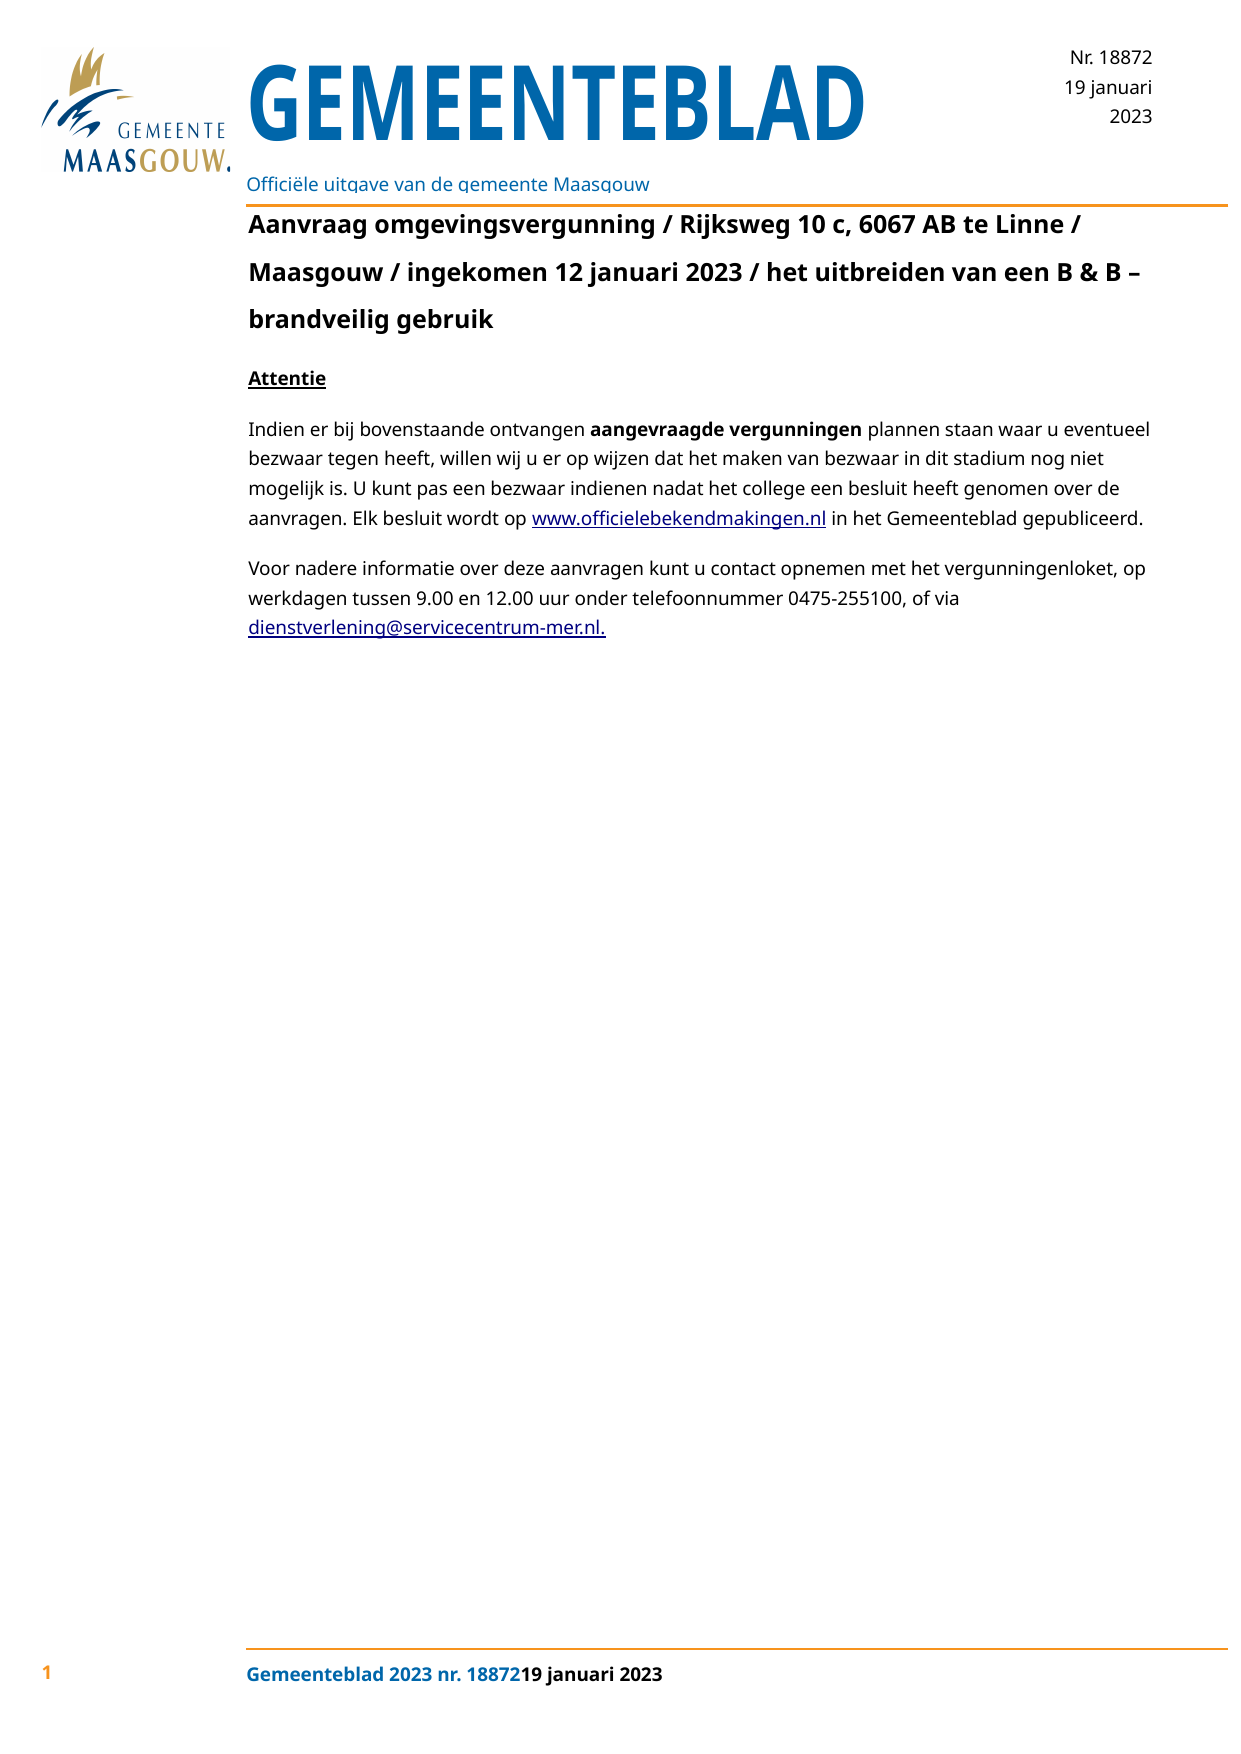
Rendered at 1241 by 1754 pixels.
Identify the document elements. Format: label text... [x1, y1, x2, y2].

text Aanvraag omgevingsvergunning / Rijksweg 10 c, 6067 AB te Linne / Maasgouw / ingekomen 12 januari 2023 / het uitbreiden van een B & B – brandveilig gebruik [248, 207, 1152, 336]
text Indien er bij bovenstaande ontvangen aangevraagde vergunningen plannen staan waar u eventueel bezwaar tegen heeft, willen wij u er op wijzen dat het maken van bezwaar in dit stadium nog niet mogelijk is. U kunt pas een bezwaar indienen nadat het college een besluit heeft genomen over de aanvragen. Elk besluit wordt op www.officielebekendmakingen.nl in het Gemeenteblad gepubliceerd. [248, 416, 1152, 530]
picture [41, 47, 231, 172]
text Voor nadere informatie over deze aanvragen kunt u contact opnemen met het vergunningenloket, op werkdagen tussen 9.00 en 12.00 uur onder telefoonnummer 0475-255100, of via dienstverlening@servicecentrum-mer.nl. [248, 555, 1152, 640]
text Attentie [248, 366, 1152, 391]
